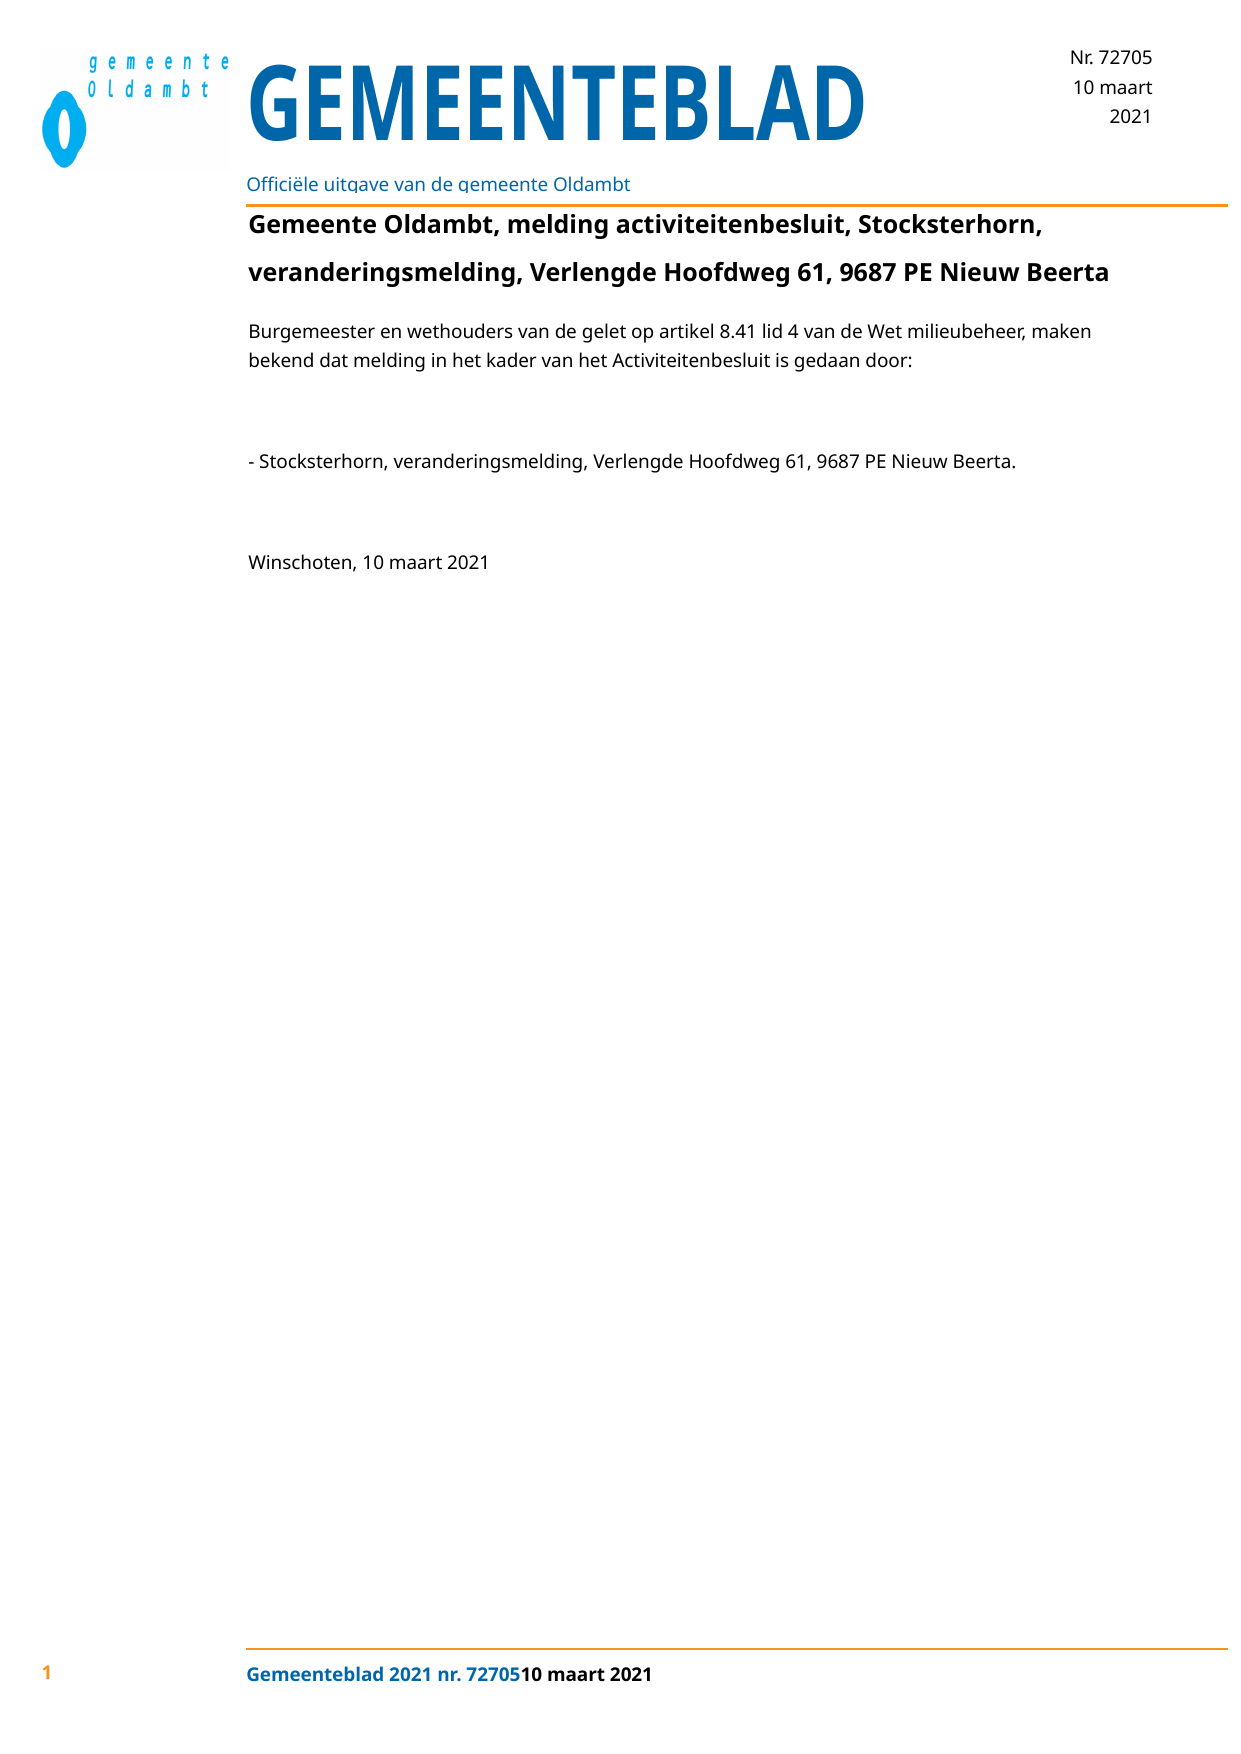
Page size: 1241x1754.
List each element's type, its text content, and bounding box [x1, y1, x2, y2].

text Burgemeester en wethouders van de gelet op artikel 8.41 lid 4 van de Wet milieubeheer, maken bekend dat melding in het kader van het Activiteitenbesluit is gedaan door: [248, 318, 1152, 373]
picture [41, 47, 231, 172]
text - Stocksterhorn, veranderingsmelding, Verlengde Hoofdweg 61, 9687 PE Nieuw Beerta. [248, 448, 1152, 474]
text Winschoten, 10 maart 2021 [248, 549, 1152, 575]
text Gemeente Oldambt, melding activiteitenbesluit, Stocksterhorn, veranderingsmelding, Verlengde Hoofdweg 61, 9687 PE Nieuw Beerta [248, 207, 1152, 288]
